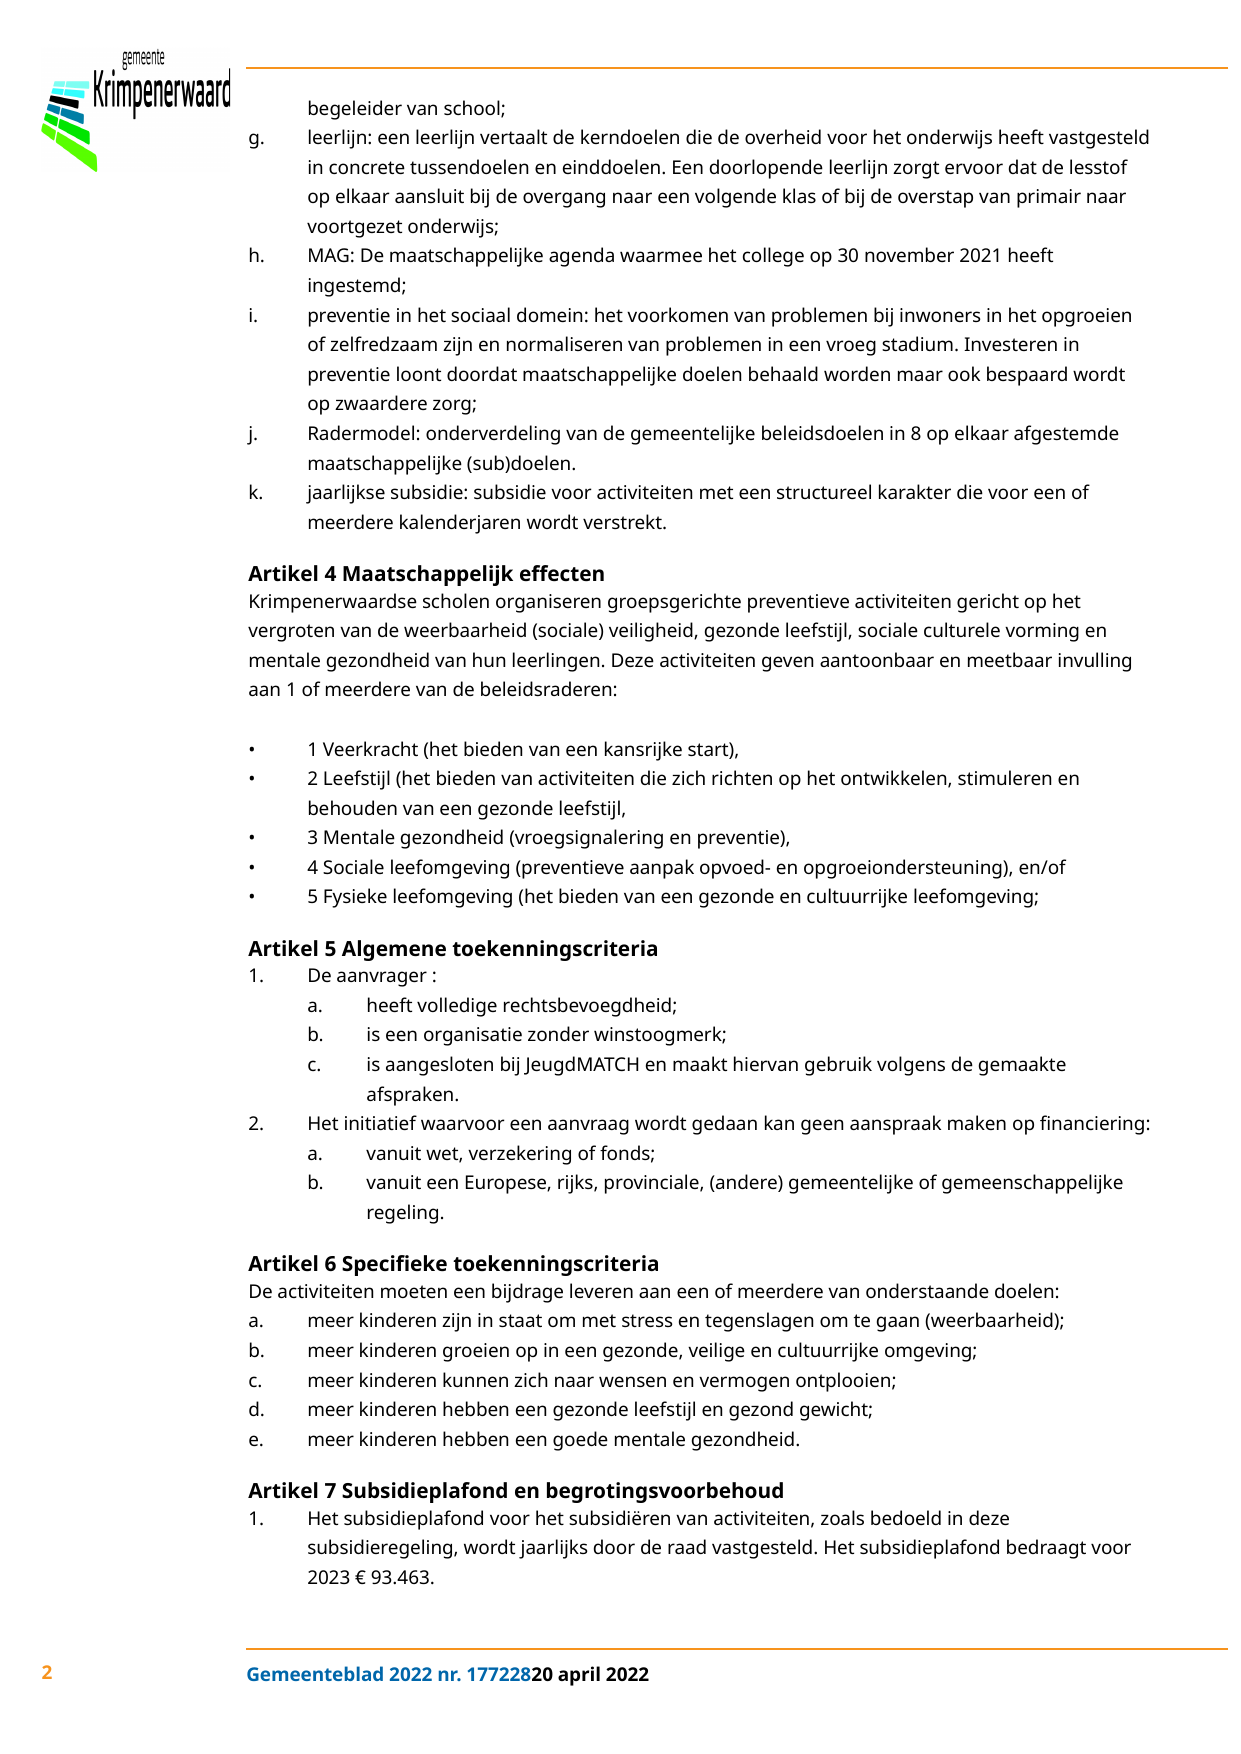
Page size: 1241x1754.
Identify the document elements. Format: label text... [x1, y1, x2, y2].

list MAG: De maatschappelijke agenda waarmee het college op 30 november 2021 heeft ingestemd; [248, 243, 1152, 298]
text Artikel 5 Algemene toekenningscriteria [248, 934, 1152, 962]
list 5 Fysieke leefomgeving (het bieden van een gezonde en cultuurrijke leefomgeving; [248, 884, 1152, 909]
list meer kinderen hebben een gezonde leefstijl en gezond gewicht; [248, 1396, 1152, 1422]
picture [41, 47, 231, 172]
list preventie in het sociaal domein: het voorkomen van problemen bij inwoners in het opgroeien of zelfredzaam zijn en normaliseren van problemen in een vroeg stadium. Investeren in preventie loont doordat maatschappelijke doelen behaald worden maar ook bespaard wordt op zwaardere zorg; [248, 302, 1152, 416]
list 1 Veerkracht (het bieden van een kansrijke start), [248, 736, 1152, 761]
list 4 Sociale leefomgeving (preventieve aanpak opvoed- en opgroeiondersteuning), en/of [248, 854, 1152, 880]
text De activiteiten moeten een bijdrage leveren aan een of meerdere van onderstaande doelen: [248, 1278, 1152, 1304]
text Artikel 7 Subsidieplafond en begrotingsvoorbehoud [248, 1476, 1152, 1505]
list leerlijn: een leerlijn vertaalt de kerndoelen die de overheid voor het onderwijs heeft vastgesteld in concrete tussendoelen en einddoelen. Een doorlopende leerlijn zorgt ervoor dat de lesstof op elkaar aansluit bij de overgang naar een volgende klas of bij de overstap van primair naar voortgezet onderwijs; [248, 124, 1152, 239]
list meer kinderen zijn in staat om met stress en tegenslagen om te gaan (weerbaarheid); [248, 1308, 1152, 1333]
list 3 Mentale gezondheid (vroegsignalering en preventie), [248, 824, 1152, 850]
list De aanvrager : [248, 962, 1152, 988]
list heeft volledige rechtsbevoegdheid; [307, 992, 1152, 1018]
text Artikel 4 Maatschappelijk effecten [248, 559, 1152, 588]
text Artikel 6 Specifieke toekenningscriteria [248, 1249, 1152, 1278]
list vanuit wet, verzekering of fonds; [307, 1140, 1152, 1166]
list is aangesloten bij JeugdMATCH en maakt hiervan gebruik volgens de gemaakte afspraken. [307, 1051, 1152, 1107]
list Het subsidieplafond voor het subsidiëren van activiteiten, zoals bedoeld in deze subsidieregeling, wordt jaarlijks door de raad vastgesteld. Het subsidieplafond bedraagt voor 2023 € 93.463. [248, 1505, 1152, 1590]
list meer kinderen kunnen zich naar wensen en vermogen ontplooien; [248, 1367, 1152, 1392]
list Radermodel: onderverdeling van de gemeentelijke beleidsdoelen in 8 op elkaar afgestemde maatschappelijke (sub)doelen. [248, 420, 1152, 476]
list 2 Leefstijl (het bieden van activiteiten die zich richten op het ontwikkelen, stimuleren en behouden van een gezonde leefstijl, [248, 765, 1152, 821]
list is een organisatie zonder winstoogmerk; [307, 1022, 1152, 1047]
text Krimpenerwaardse scholen organiseren groepsgerichte preventieve activiteiten gericht op het vergroten van de weerbaarheid (sociale) veiligheid, gezonde leefstijl, sociale culturele vorming en mentale gezondheid van hun leerlingen. Deze activiteiten geven aantoonbaar en meetbaar invulling aan 1 of meerdere van de beleidsraderen: [248, 588, 1152, 702]
list jaarlijkse subsidie: subsidie voor activiteiten met een structureel karakter die voor een of meerdere kalenderjaren wordt verstrekt. [248, 479, 1152, 535]
list begeleider van school; [248, 95, 1152, 121]
list meer kinderen hebben een goede mentale gezondheid. [248, 1426, 1152, 1452]
list vanuit een Europese, rijks, provinciale, (andere) gemeentelijke of gemeenschappelijke regeling. [307, 1169, 1152, 1225]
list meer kinderen groeien op in een gezonde, veilige en cultuurrijke omgeving; [248, 1337, 1152, 1363]
list Het initiatief waarvoor een aanvraag wordt gedaan kan geen aanspraak maken op financiering: [248, 1110, 1152, 1136]
